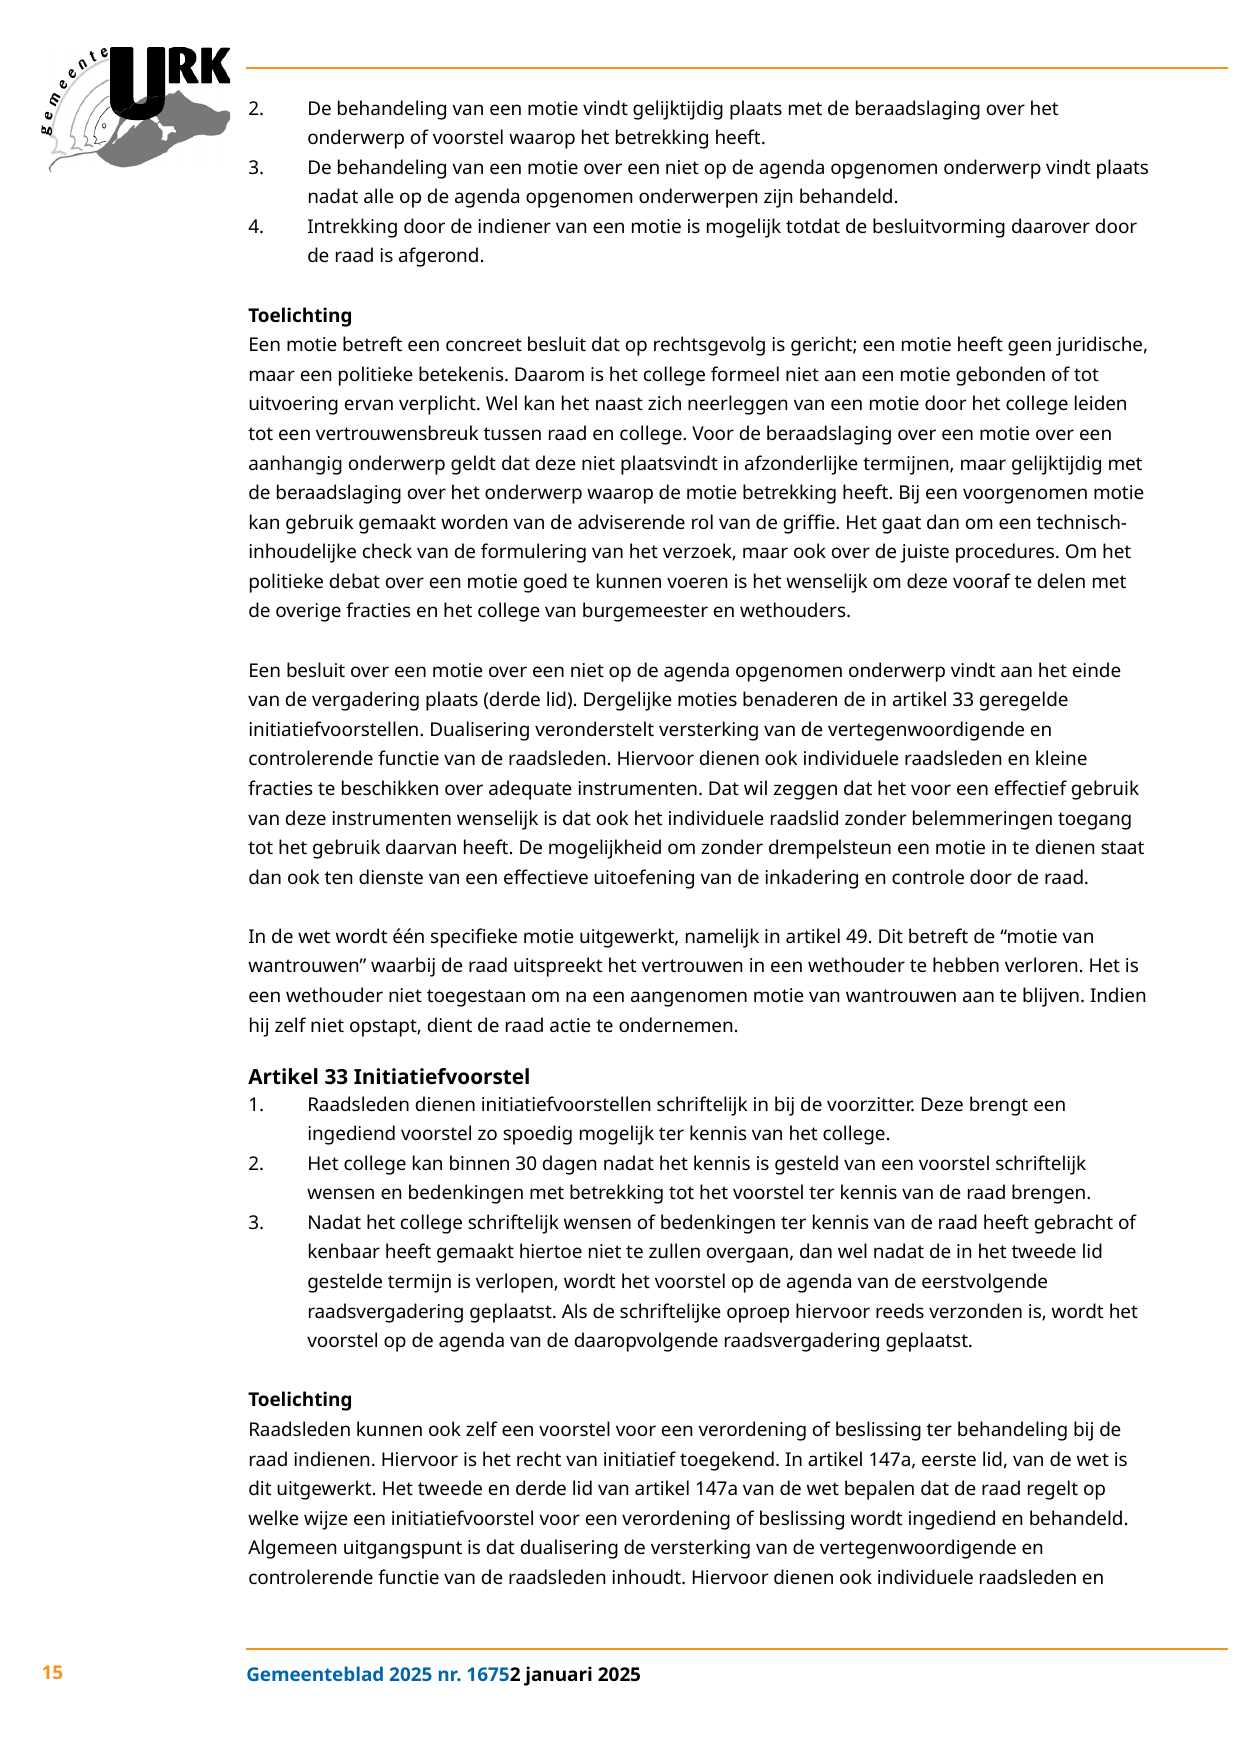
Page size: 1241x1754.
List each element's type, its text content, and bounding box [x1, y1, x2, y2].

list De behandeling van een motie vindt gelijktijdig plaats met de beraadslaging over het onderwerp of voorstel waarop het betrekking heeft. [248, 95, 1152, 150]
text Een besluit over een motie over een niet op de agenda opgenomen onderwerp vindt aan het einde van de vergadering plaats (derde lid). Dergelijke moties benaderen de in artikel 33 geregelde initiatiefvoorstellen. Dualisering veronderstelt versterking van de vertegenwoordigende en controlerende functie van de raadsleden. Hiervoor dienen ook individuele raadsleden en kleine fracties te beschikken over adequate instrumenten. Dat wil zeggen dat het voor een effectief gebruik van deze instrumenten wenselijk is dat ook het individuele raadslid zonder belemmeringen toegang tot het gebruik daarvan heeft. De mogelijkheid om zonder drempelsteun een motie in te dienen staat dan ook ten dienste van een effectieve uitoefening van de inkadering en controle door de raad. [248, 657, 1152, 890]
text Raadsleden kunnen ook zelf een voorstel voor een verordening of beslissing ter behandeling bij de raad indienen. Hiervoor is het recht van initiatief toegekend. In artikel 147a, eerste lid, van de wet is dit uitgewerkt. Het tweede en derde lid van artikel 147a van de wet bepalen dat de raad regelt op welke wijze een initiatiefvoorstel voor een verordening of beslissing wordt ingediend en behandeld. Algemeen uitgangspunt is dat dualisering de versterking van de vertegenwoordigende en controlerende functie van de raadsleden inhoudt. Hiervoor dienen ook individuele raadsleden en [248, 1416, 1152, 1590]
text Toelichting [248, 302, 1152, 328]
list Raadsleden dienen initiatiefvoorstellen schriftelijk in bij de voorzitter. Deze brengt een ingediend voorstel zo spoedig mogelijk ter kennis van het college. [248, 1091, 1152, 1146]
text In de wet wordt één specifieke motie uitgewerkt, namelijk in artikel 49. Dit betreft de “motie van wantrouwen” waarbij de raad uitspreekt het vertrouwen in een wethouder te hebben verloren. Het is een wethouder niet toegestaan om na een aangenomen motie van wantrouwen aan te blijven. Indien hij zelf niet opstapt, dient de raad actie te ondernemen. [248, 923, 1152, 1038]
text Artikel 33 Initiatiefvoorstel [248, 1062, 1152, 1091]
list Nadat het college schriftelijk wensen of bedenkingen ter kennis van de raad heeft gebracht of kenbaar heeft gemaakt hiertoe niet te zullen overgaan, dan wel nadat de in het tweede lid gestelde termijn is verlopen, wordt het voorstel op de agenda van de eerstvolgende raadsvergadering geplaatst. Als de schriftelijke oproep hiervoor reeds verzonden is, wordt het voorstel op de agenda van de daaropvolgende raadsvergadering geplaatst. [248, 1209, 1152, 1353]
picture [41, 47, 231, 172]
text Toelichting [248, 1387, 1152, 1412]
text Een motie betreft een concreet besluit dat op rechtsgevolg is gericht; een motie heeft geen juridische, maar een politieke betekenis. Daarom is het college formeel niet aan een motie gebonden of tot uitvoering ervan verplicht. Wel kan het naast zich neerleggen van een motie door het college leiden tot een vertrouwensbreuk tussen raad en college. Voor de beraadslaging over een motie over een aanhangig onderwerp geldt dat deze niet plaatsvindt in afzonderlijke termijnen, maar gelijktijdig met de beraadslaging over het onderwerp waarop de motie betrekking heeft. Bij een voorgenomen motie kan gebruik gemaakt worden van de adviserende rol van de griffie. Het gaat dan om een technisch-inhoudelijke check van de formulering van het verzoek, maar ook over de juiste procedures. Om het politieke debat over een motie goed te kunnen voeren is het wenselijk om deze vooraf te delen met de overige fracties en het college van burgemeester en wethouders. [248, 331, 1152, 623]
list De behandeling van een motie over een niet op de agenda opgenomen onderwerp vindt plaats nadat alle op de agenda opgenomen onderwerpen zijn behandeld. [248, 154, 1152, 209]
list Het college kan binnen 30 dagen nadat het kennis is gesteld van een voorstel schriftelijk wensen en bedenkingen met betrekking tot het voorstel ter kennis van de raad brengen. [248, 1150, 1152, 1205]
list Intrekking door de indiener van een motie is mogelijk totdat de besluitvorming daarover door de raad is afgerond. [248, 213, 1152, 268]
